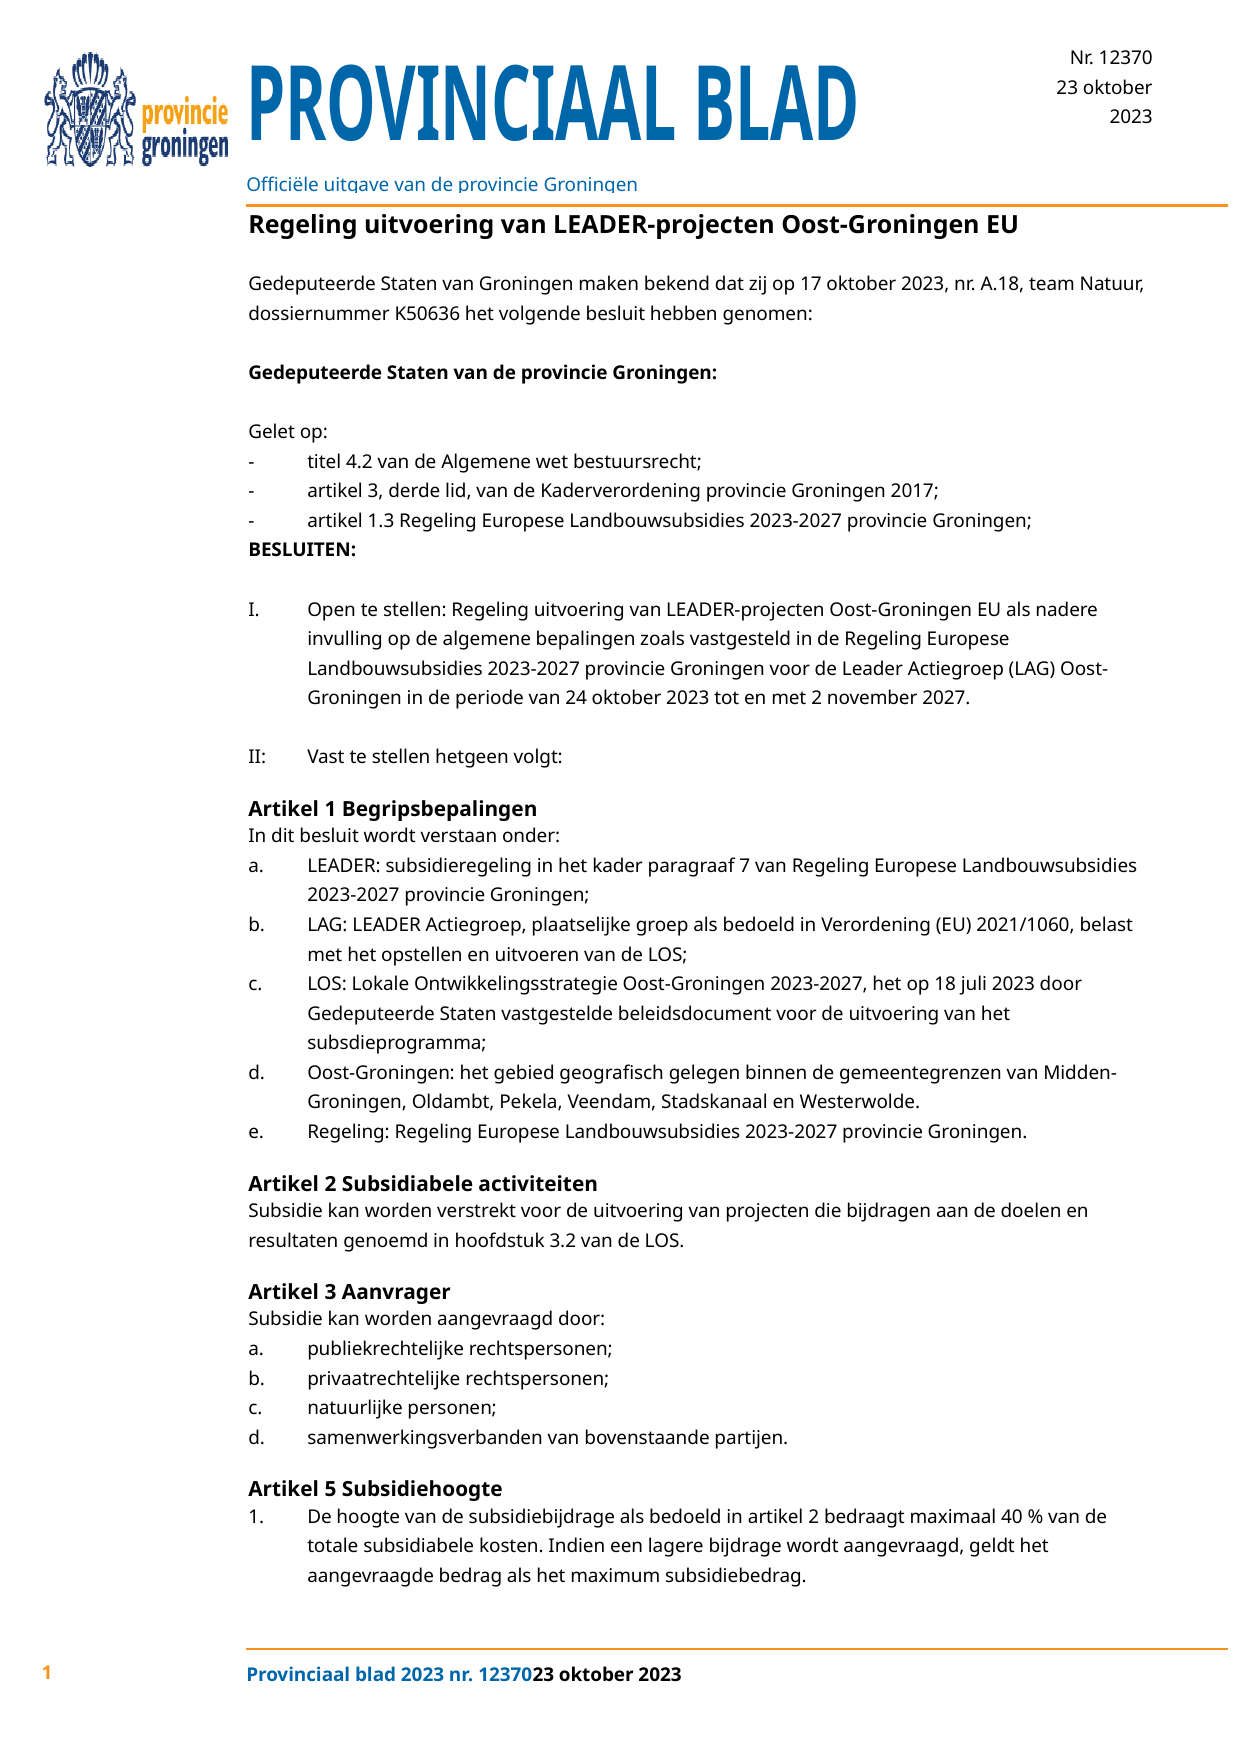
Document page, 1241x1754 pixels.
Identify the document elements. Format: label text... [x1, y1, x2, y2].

list samenwerkingsverbanden van bovenstaande partijen. [248, 1424, 1152, 1450]
list titel 4.2 van de Algemene wet bestuursrecht; [248, 448, 1152, 473]
text BESLUITEN: [248, 537, 1152, 562]
text Gedeputeerde Staten van de provincie Groningen: [248, 359, 1152, 385]
text Artikel 3 Aanvrager [248, 1277, 1152, 1306]
list LEADER: subsidieregeling in het kader paragraaf 7 van Regeling Europese Landbouwsubsidies 2023-2027 provincie Groningen; [248, 852, 1152, 907]
list Vast te stellen hetgeen volgt: [248, 744, 1152, 769]
list natuurlijke personen; [248, 1394, 1152, 1420]
text Artikel 5 Subsidiehoogte [248, 1474, 1152, 1503]
list Regeling: Regeling Europese Landbouwsubsidies 2023-2027 provincie Groningen. [248, 1118, 1152, 1144]
list De hoogte van de subsidiebijdrage als bedoeld in artikel 2 bedraagt maximaal 40 % van de totale subsidiabele kosten. Indien een lagere bijdrage wordt aangevraagd, geldt het aangevraagde bedrag als het maximum subsidiebedrag. [248, 1503, 1152, 1588]
list privaatrechtelijke rechtspersonen; [248, 1365, 1152, 1391]
list artikel 1.3 Regeling Europese Landbouwsubsidies 2023-2027 provincie Groningen; [248, 507, 1152, 533]
text Subsidie kan worden verstrekt voor de uitvoering van projecten die bijdragen aan de doelen en resultaten genoemd in hoofdstuk 3.2 van de LOS. [248, 1197, 1152, 1252]
list LAG: LEADER Actiegroep, plaatselijke groep als bedoeld in Verordening (EU) 2021/1060, belast met het opstellen en uitvoeren van de LOS; [248, 911, 1152, 967]
list artikel 3, derde lid, van de Kaderverordening provincie Groningen 2017; [248, 477, 1152, 503]
list Oost-Groningen: het gebied geografisch gelegen binnen de gemeentegrenzen van Midden-Groningen, Oldambt, Pekela, Veendam, Stadskanaal en Westerwolde. [248, 1059, 1152, 1114]
list LOS: Lokale Ontwikkelingsstrategie Oost-Groningen 2023-2027, het op 18 juli 2023 door Gedeputeerde Staten vastgestelde beleidsdocument voor de uitvoering van het subsdieprogramma; [248, 970, 1152, 1055]
list publiekrechtelijke rechtspersonen; [248, 1335, 1152, 1361]
text In dit besluit wordt verstaan onder: [248, 822, 1152, 848]
picture [41, 47, 231, 172]
text Artikel 1 Begripsbepalingen [248, 794, 1152, 822]
text Subsidie kan worden aangevraagd door: [248, 1306, 1152, 1331]
text Artikel 2 Subsidiabele activiteiten [248, 1169, 1152, 1197]
text Gedeputeerde Staten van Groningen maken bekend dat zij op 17 oktober 2023, nr. A.18, team Natuur, dossiernummer K50636 het volgende besluit hebben genomen: [248, 270, 1152, 326]
list Open te stellen: Regeling uitvoering van LEADER-projecten Oost-Groningen EU als nadere invulling op de algemene bepalingen zoals vastgesteld in de Regeling Europese Landbouwsubsidies 2023-2027 provincie Groningen voor de Leader Actiegroep (LAG) Oost-Groningen in de periode van 24 oktober 2023 tot en met 2 november 2027. [248, 596, 1152, 710]
text Regeling uitvoering van LEADER-projecten Oost-Groningen EU [248, 207, 1152, 241]
text Gelet op: [248, 418, 1152, 444]
